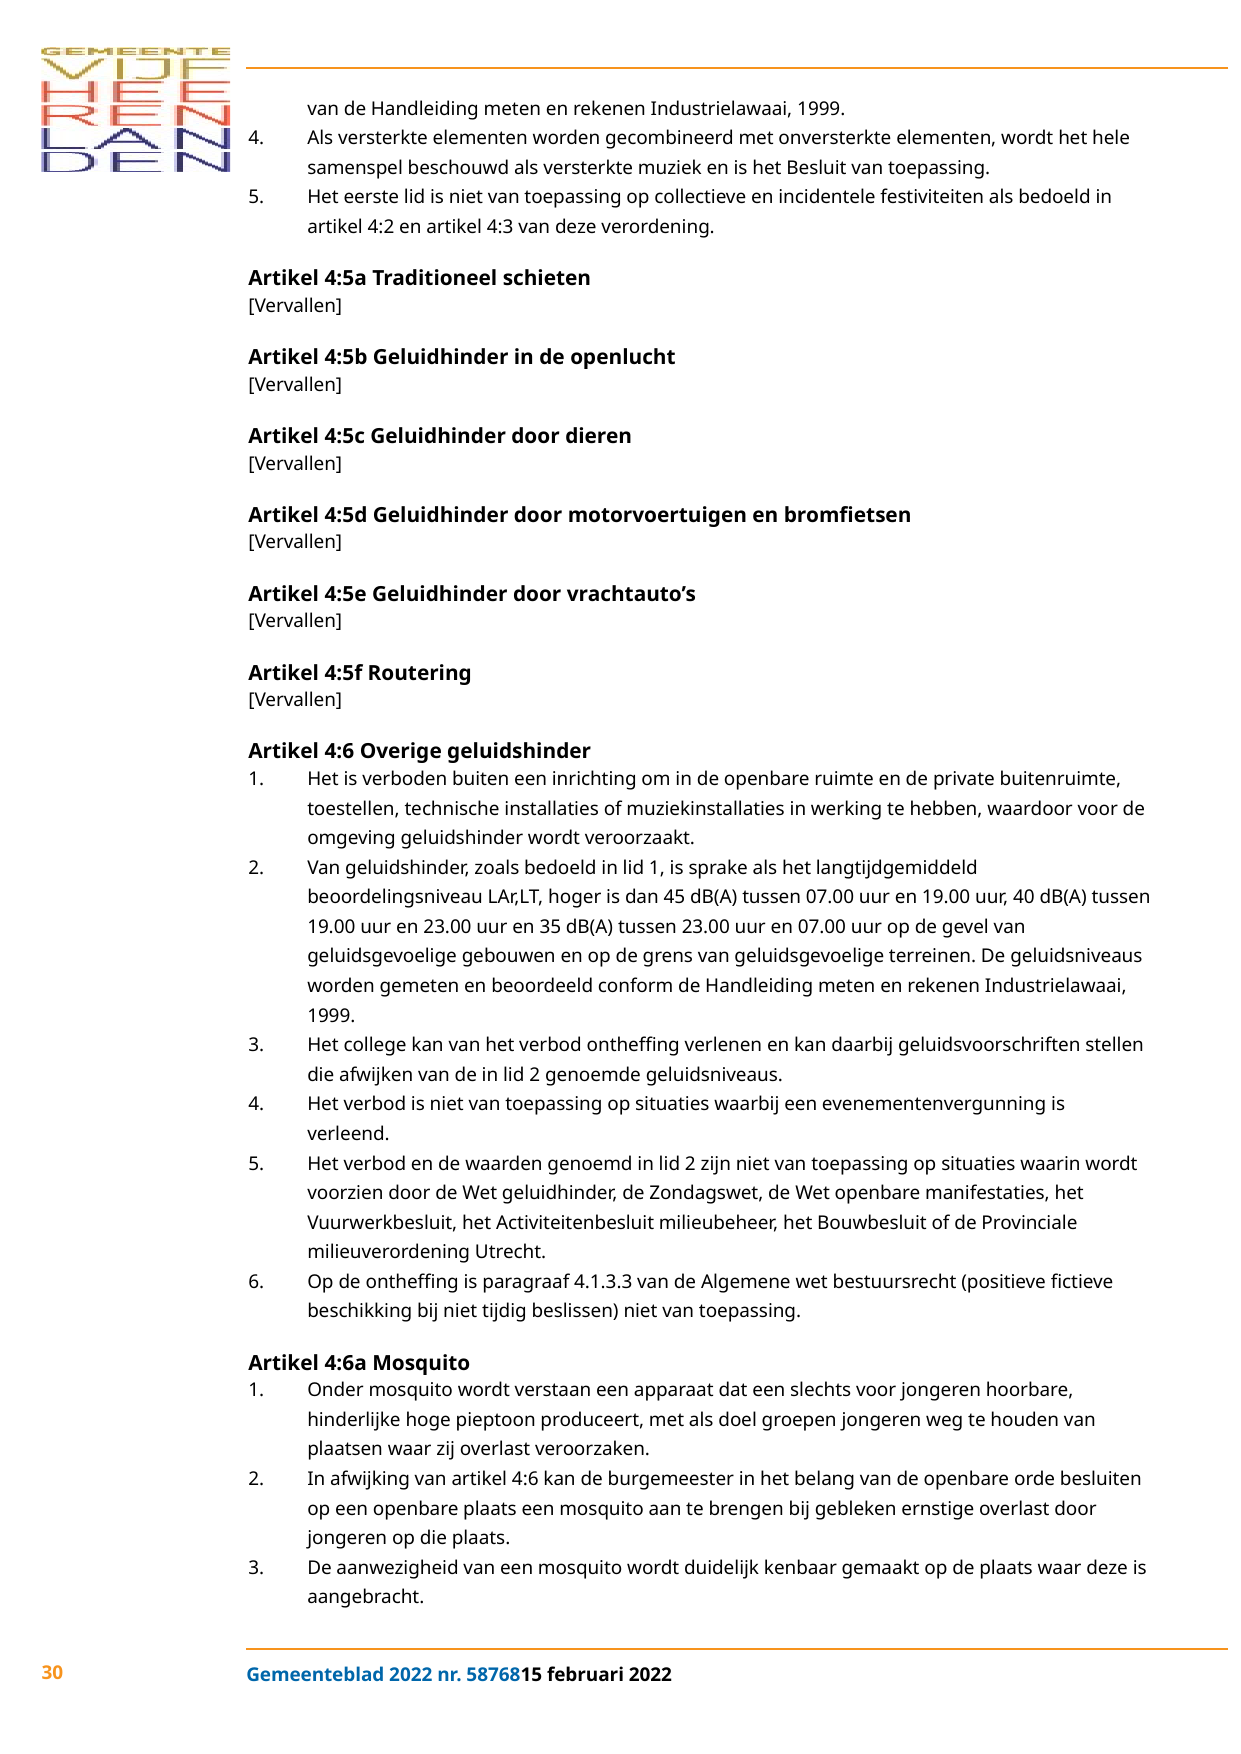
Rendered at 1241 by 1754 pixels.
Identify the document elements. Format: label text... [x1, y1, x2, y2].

text Artikel 4:5c Geluidhinder door dieren [248, 421, 1152, 450]
list Het eerste lid is niet van toepassing op collectieve en incidentele festiviteiten als bedoeld in artikel 4:2 en artikel 4:3 van deze verordening. [248, 183, 1152, 239]
text Artikel 4:5a Traditioneel schieten [248, 263, 1152, 292]
text Artikel 4:5f Routering [248, 658, 1152, 686]
text Artikel 4:6a Mosquito [248, 1348, 1152, 1376]
text [Vervallen] [248, 450, 1152, 475]
list Als versterkte elementen worden gecombineerd met onversterkte elementen, wordt het hele samenspel beschouwd als versterkte muziek en is het Besluit van toepassing. [248, 124, 1152, 180]
list Het verbod is niet van toepassing op situaties waarbij een evenementenvergunning is verleend. [248, 1091, 1152, 1146]
picture [41, 47, 231, 172]
text Artikel 4:5e Geluidhinder door vrachtauto’s [248, 579, 1152, 607]
text Artikel 4:6 Overige geluidshinder [248, 737, 1152, 765]
list Het college kan van het verbod ontheffing verlenen en kan daarbij geluidsvoorschriften stellen die afwijken van de in lid 2 genoemde geluidsniveaus. [248, 1031, 1152, 1087]
text [Vervallen] [248, 292, 1152, 318]
text Artikel 4:5d Geluidhinder door motorvoertuigen en bromfietsen [248, 500, 1152, 528]
text Artikel 4:5b Geluidhinder in de openlucht [248, 342, 1152, 371]
list Onder mosquito wordt verstaan een apparaat dat een slechts voor jongeren hoorbare, hinderlijke hoge pieptoon produceert, met als doel groepen jongeren weg te houden van plaatsen waar zij overlast veroorzaken. [248, 1376, 1152, 1461]
list Van geluidshinder, zoals bedoeld in lid 1, is sprake als het langtijdgemiddeld beoordelingsniveau LAr,LT, hoger is dan 45 dB(A) tussen 07.00 uur en 19.00 uur, 40 dB(A) tussen 19.00 uur en 23.00 uur en 35 dB(A) tussen 23.00 uur en 07.00 uur op de gevel van geluidsgevoelige gebouwen en op de grens van geluidsgevoelige terreinen. De geluidsniveaus worden gemeten en beoordeeld conform de Handleiding meten en rekenen Industrielawaai, 1999. [248, 854, 1152, 1027]
list Het verbod en de waarden genoemd in lid 2 zijn niet van toepassing op situaties waarin wordt voorzien door de Wet geluidhinder, de Zondagswet, de Wet openbare manifestaties, het Vuurwerkbesluit, het Activiteitenbesluit milieubeheer, het Bouwbesluit of de Provinciale milieuverordening Utrecht. [248, 1150, 1152, 1264]
list van de Handleiding meten en rekenen Industrielawaai, 1999. [248, 95, 1152, 121]
list Het is verboden buiten een inrichting om in de openbare ruimte en de private buitenruimte, toestellen, technische installaties of muziekinstallaties in werking te hebben, waardoor voor de omgeving geluidshinder wordt veroorzaakt. [248, 765, 1152, 850]
list In afwijking van artikel 4:6 kan de burgemeester in het belang van de openbare orde besluiten op een openbare plaats een mosquito aan te brengen bij gebleken ernstige overlast door jongeren op die plaats. [248, 1465, 1152, 1550]
list Op de ontheffing is paragraaf 4.1.3.3 van de Algemene wet bestuursrecht (positieve fictieve beschikking bij niet tijdig beslissen) niet van toepassing. [248, 1268, 1152, 1323]
text [Vervallen] [248, 686, 1152, 712]
text [Vervallen] [248, 528, 1152, 554]
list De aanwezigheid van een mosquito wordt duidelijk kenbaar gemaakt op de plaats waar deze is aangebracht. [248, 1554, 1152, 1609]
text [Vervallen] [248, 607, 1152, 633]
text [Vervallen] [248, 371, 1152, 397]
